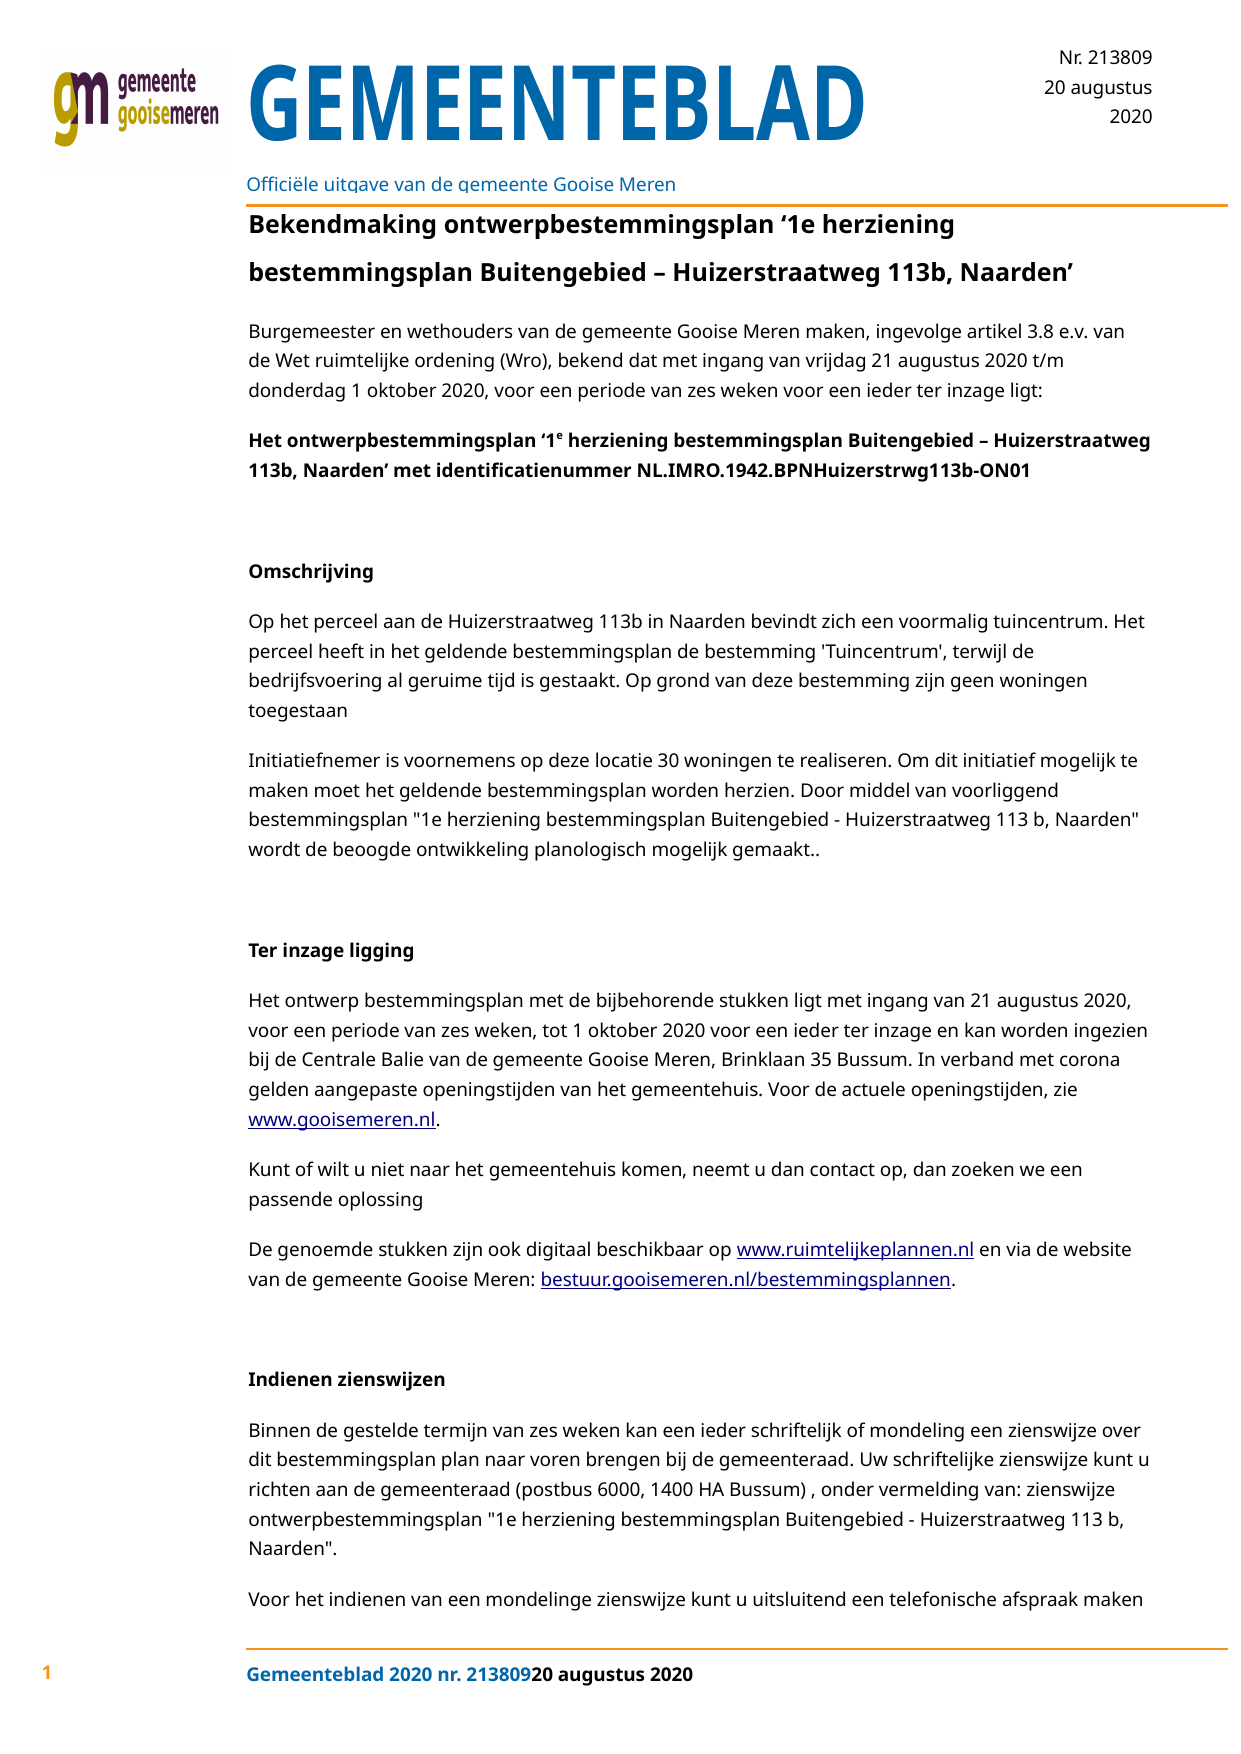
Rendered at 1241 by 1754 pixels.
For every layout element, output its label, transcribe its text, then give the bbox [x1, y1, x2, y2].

text Burgemeester en wethouders van de gemeente Gooise Meren maken, ingevolge artikel 3.8 e.v. van de Wet ruimtelijke ordening (Wro), bekend dat met ingang van vrijdag 21 augustus 2020 t/m donderdag 1 oktober 2020, voor een periode van zes weken voor een ieder ter inzage ligt: [248, 318, 1152, 403]
text Omschrijving [248, 558, 1152, 584]
text Bekendmaking ontwerpbestemmingsplan ‘1e herziening bestemmingsplan Buitengebied – Huizerstraatweg 113b, Naarden’ [248, 207, 1152, 288]
text Ter inzage ligging [248, 937, 1152, 963]
picture [41, 47, 231, 172]
text Binnen de gestelde termijn van zes weken kan een ieder schriftelijk of mondeling een zienswijze over dit bestemmingsplan plan naar voren brengen bij de gemeenteraad. Uw schriftelijke zienswijze kunt u richten aan de gemeenteraad (postbus 6000, 1400 HA Bussum) , onder vermelding van: zienswijze ontwerpbestemmingsplan "1e herziening bestemmingsplan Buitengebied - Huizerstraatweg 113 b, Naarden". [248, 1417, 1152, 1561]
text Voor het indienen van een mondelinge zienswijze kunt u uitsluitend een telefonische afspraak maken [248, 1586, 1152, 1612]
text De genoemde stukken zijn ook digitaal beschikbaar op www.ruimtelijkeplannen.nl en via de website van de gemeente Gooise Meren: bestuur.gooisemeren.nl/bestemmingsplannen. [248, 1236, 1152, 1292]
text Het ontwerpbestemmingsplan ‘1e herziening bestemmingsplan Buitengebied – Huizerstraatweg 113b, Naarden’ met identificatienummer NL.IMRO.1942.BPNHuizerstrwg113b-ON01 [248, 427, 1152, 483]
text Het ontwerp bestemmingsplan met de bijbehorende stukken ligt met ingang van 21 augustus 2020, voor een periode van zes weken, tot 1 oktober 2020 voor een ieder ter inzage en kan worden ingezien bij de Centrale Balie van de gemeente Gooise Meren, Brinklaan 35 Bussum. In verband met corona gelden aangepaste openingstijden van het gemeentehuis. Voor de actuele openingstijden, zie www.gooisemeren.nl. [248, 987, 1152, 1132]
text Indienen zienswijzen [248, 1367, 1152, 1392]
text Kunt of wilt u niet naar het gemeentehuis komen, neemt u dan contact op, dan zoeken we een passende oplossing [248, 1156, 1152, 1212]
text Op het perceel aan de Huizerstraatweg 113b in Naarden bevindt zich een voormalig tuincentrum. Het perceel heeft in het geldende bestemmingsplan de bestemming 'Tuincentrum', terwijl de bedrijfsvoering al geruime tijd is gestaakt. Op grond van deze bestemming zijn geen woningen toegestaan [248, 608, 1152, 723]
text Initiatiefnemer is voornemens op deze locatie 30 woningen te realiseren. Om dit initiatief mogelijk te maken moet het geldende bestemmingsplan worden herzien. Door middel van voorliggend bestemmingsplan "1e herziening bestemmingsplan Buitengebied - Huizerstraatweg 113 b, Naarden" wordt de beoogde ontwikkeling planologisch mogelijk gemaakt.. [248, 747, 1152, 862]
